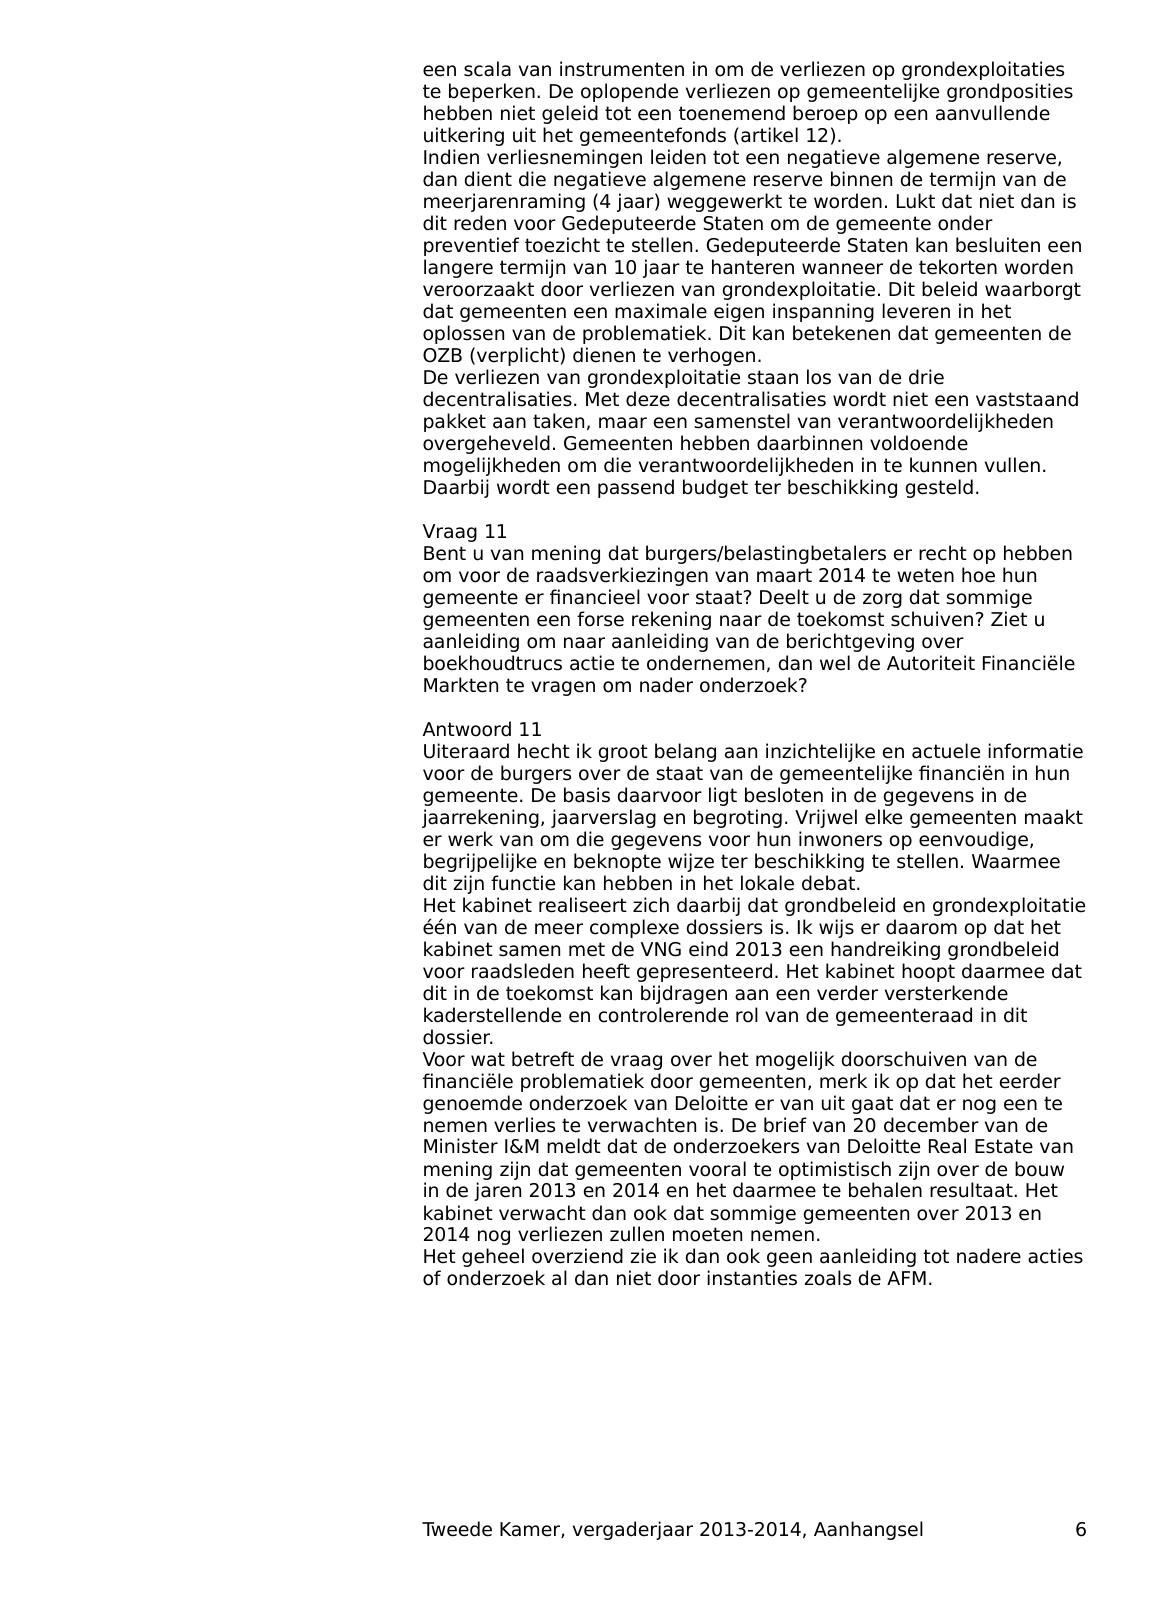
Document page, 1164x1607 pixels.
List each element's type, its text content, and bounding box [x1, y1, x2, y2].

text Het kabinet realiseert zich daarbij dat grondbeleid en grondexploitatie één van de meer complexe dossiers is. Ik wijs er daarom op dat het kabinet samen met de VNG eind 2013 een handreiking grondbeleid voor raadsleden heeft gepresenteerd. Het kabinet hoopt daarmee dat dit in de toekomst kan bijdragen aan een verder versterkende kaderstellende en controlerende rol van de gemeenteraad in dit dossier. [422, 895, 1087, 1048]
text Het geheel overziend zie ik dan ook geen aanleiding tot nadere acties of onderzoek al dan niet door instanties zoals de AFM. [422, 1246, 1087, 1290]
text Antwoord 11 [422, 719, 1087, 741]
text Vraag 11 [422, 521, 1087, 543]
text Bent u van mening dat burgers/belastingbetalers er recht op hebben om voor de raadsverkiezingen van maart 2014 te weten hoe hun gemeente er financieel voor staat? Deelt u de zorg dat sommige gemeenten een forse rekening naar de toekomst schuiven? Ziet u aanleiding om naar aanleiding van de berichtgeving over boekhoudtrucs actie te ondernemen, dan wel de Autoriteit Financiële Markten te vragen om nader onderzoek? [422, 543, 1087, 697]
text Indien verliesnemingen leiden tot een negatieve algemene reserve, dan dient die negatieve algemene reserve binnen de termijn van de meerjarenraming (4 jaar) weggewerkt te worden. Lukt dat niet dan is dit reden voor Gedeputeerde Staten om de gemeente onder preventief toezicht te stellen. Gedeputeerde Staten kan besluiten een langere termijn van 10 jaar te hanteren wanneer de tekorten worden veroorzaakt door verliezen van grondexploitatie. Dit beleid waarborgt dat gemeenten een maximale eigen inspanning leveren in het oplossen van de problematiek. Dit kan betekenen dat gemeenten de OZB (verplicht) dienen te verhogen. [422, 147, 1087, 367]
text een scala van instrumenten in om de verliezen op grondexploitaties te beperken. De oplopende verliezen op gemeentelijke grondposities hebben niet geleid tot een toenemend beroep op een aanvullende uitkering uit het gemeentefonds (artikel 12). [422, 59, 1087, 147]
text De verliezen van grondexploitatie staan los van de drie decentralisaties. Met deze decentralisaties wordt niet een vaststaand pakket aan taken, maar een samenstel van verantwoordelijkheden overgeheveld. Gemeenten hebben daarbinnen voldoende mogelijkheden om die verantwoordelijkheden in te kunnen vullen. Daarbij wordt een passend budget ter beschikking gesteld. [422, 367, 1087, 499]
text Voor wat betreft de vraag over het mogelijk doorschuiven van de financiële problematiek door gemeenten, merk ik op dat het eerder genoemde onderzoek van Deloitte er van uit gaat dat er nog een te nemen verlies te verwachten is. De brief van 20 december van de Minister I&M meldt dat de onderzoekers van Deloitte Real Estate van mening zijn dat gemeenten vooral te optimistisch zijn over de bouw in de jaren 2013 en 2014 en het daarmee te behalen resultaat. Het kabinet verwacht dan ook dat sommige gemeenten over 2013 en 2014 nog verliezen zullen moeten nemen. [422, 1048, 1087, 1246]
text Uiteraard hecht ik groot belang aan inzichtelijke en actuele informatie voor de burgers over de staat van de gemeentelijke financiën in hun gemeente. De basis daarvoor ligt besloten in de gegevens in de jaarrekening, jaarverslag en begroting. Vrijwel elke gemeenten maakt er werk van om die gegevens voor hun inwoners op eenvoudige, begrijpelijke en beknopte wijze ter beschikking te stellen. Waarmee dit zijn functie kan hebben in het lokale debat. [422, 741, 1087, 895]
